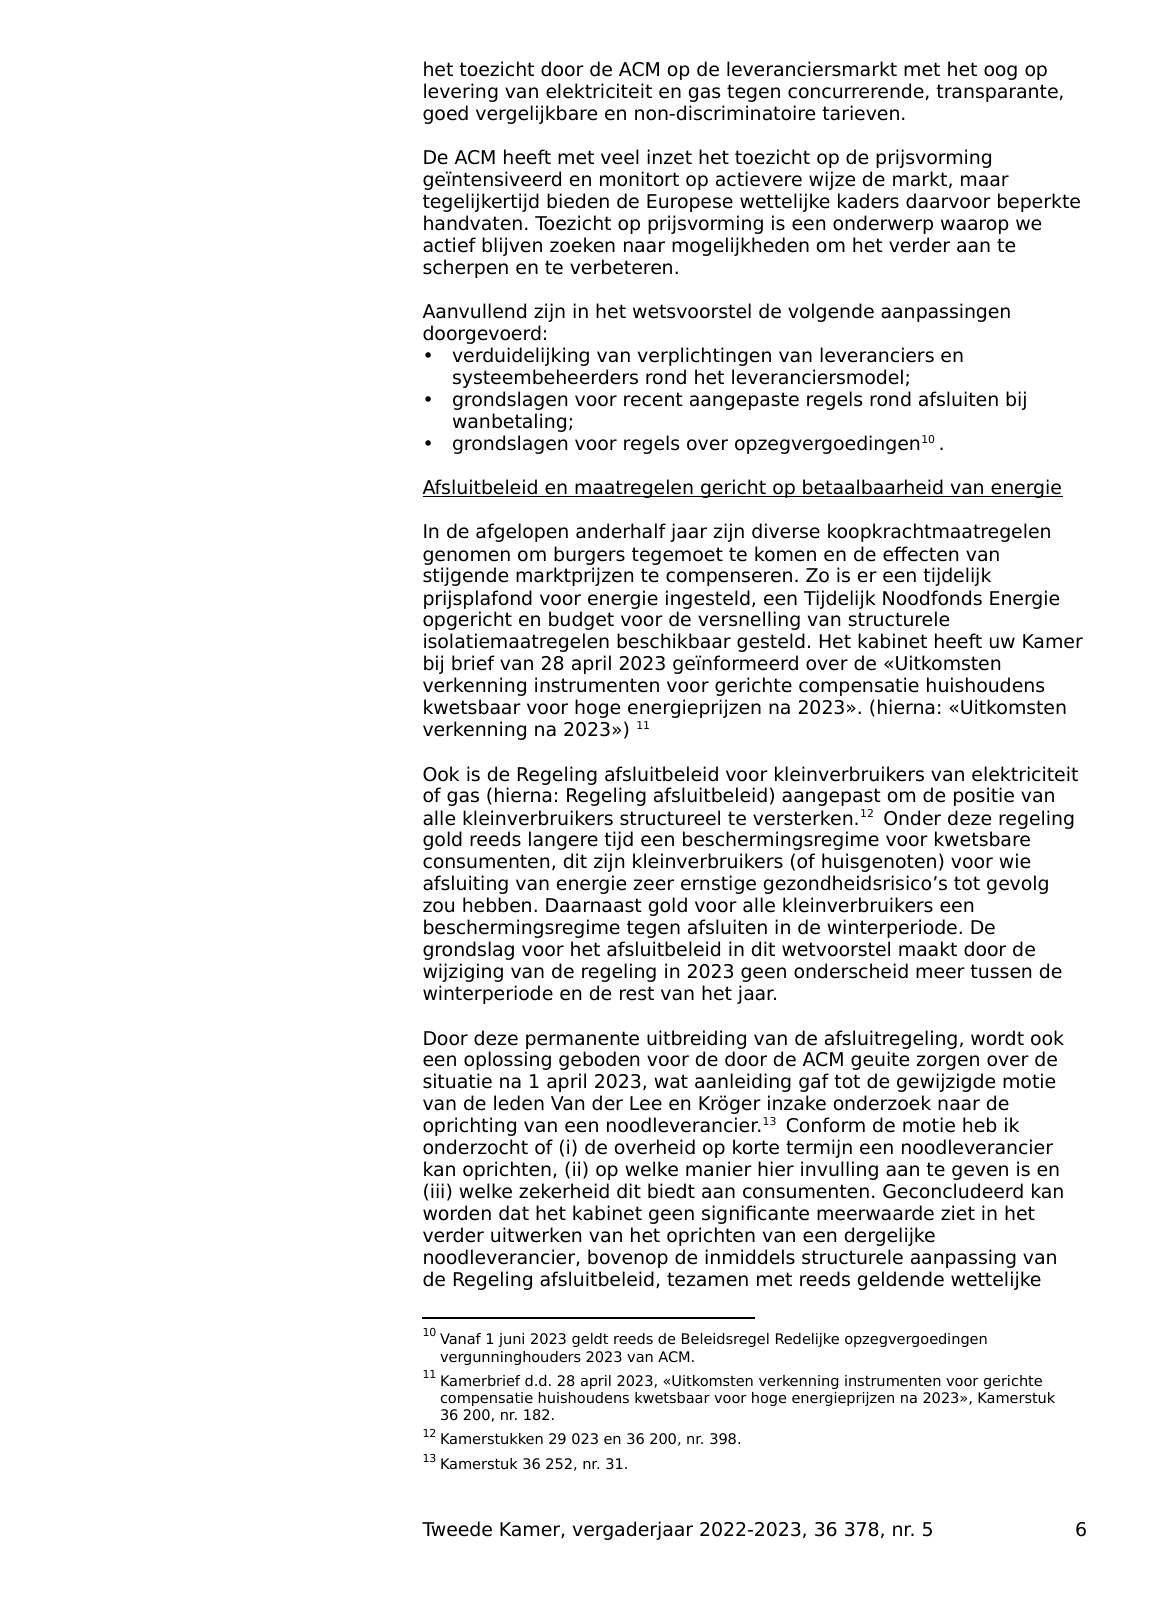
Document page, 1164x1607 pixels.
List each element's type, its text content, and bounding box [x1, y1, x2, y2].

text Ook is de Regeling afsluitbeleid voor kleinverbruikers van elektriciteit of gas (hierna: Regeling afsluitbeleid) aangepast om de positie van alle kleinverbruikers structureel te versterken. Onder deze regeling gold reeds langere tijd een beschermingsregime voor kwetsbare consumenten, dit zijn kleinverbruikers (of huisgenoten) voor wie afsluiting van energie zeer ernstige gezondheidsrisico’s tot gevolg zou hebben. Daarnaast gold voor alle kleinverbruikers een beschermingsregime tegen afsluiten in de winterperiode. De grondslag voor het afsluitbeleid in dit wetvoorstel maakt door de wijziging van de regeling in 2023 geen onderscheid meer tussen de winterperiode en de rest van het jaar. [422, 763, 1087, 1005]
text • grondslagen voor recent aangepaste regels rond afsluiten bij wanbetaling; [422, 389, 1087, 433]
text De ACM heeft met veel inzet het toezicht op de prijsvorming geïntensiveerd en monitort op actievere wijze de markt, maar tegelijkertijd bieden de Europese wettelijke kaders daarvoor beperkte handvaten. Toezicht op prijsvorming is een onderwerp waarop we actief blijven zoeken naar mogelijkheden om het verder aan te scherpen en te verbeteren. [422, 147, 1087, 279]
subtitle Afsluitbeleid en maatregelen gericht op betaalbaarheid van energie [422, 477, 1087, 499]
text Aanvullend zijn in het wetsvoorstel de volgende aanpassingen doorgevoerd: [422, 301, 1087, 345]
text Kamerstuk 36 252, nr. 31. [422, 1452, 1087, 1474]
text Kamerstukken 29 023 en 36 200, nr. 398. [422, 1427, 1087, 1449]
text Vanaf 1 juni 2023 geldt reeds de Beleidsregel Redelijke opzegvergoedingen vergunninghouders 2023 van ACM. [422, 1327, 1087, 1366]
text het toezicht door de ACM op de leveranciersmarkt met het oog op levering van elektriciteit en gas tegen concurrerende, transparante, goed vergelijkbare en non-discriminatoire tarieven. [422, 59, 1087, 125]
text Door deze permanente uitbreiding van de afsluitregeling, wordt ook een oplossing geboden voor de door de ACM geuite zorgen over de situatie na 1 april 2023, wat aanleiding gaf tot de gewijzigde motie van de leden Van der Lee en Kröger inzake onderzoek naar de oprichting van een noodleverancier. Conform de motie heb ik onderzocht of (i) de overheid op korte termijn een noodleverancier kan oprichten, (ii) op welke manier hier invulling aan te geven is en (iii) welke zekerheid dit biedt aan consumenten. Geconcludeerd kan worden dat het kabinet geen significante meerwaarde ziet in het verder uitwerken van het oprichten van een dergelijke noodleverancier, bovenop de inmiddels structurele aanpassing van de Regeling afsluitbeleid, tezamen met reeds geldende wettelijke [422, 1027, 1087, 1291]
text • grondslagen voor regels over opzegvergoedingen. [422, 433, 1087, 455]
text Kamerbrief d.d. 28 april 2023, «Uitkomsten verkenning instrumenten voor gerichte compensatie huishoudens kwetsbaar voor hoge energieprijzen na 2023», Kamerstuk 36 200, nr. 182. [422, 1368, 1087, 1424]
text In de afgelopen anderhalf jaar zijn diverse koopkrachtmaatregelen genomen om burgers tegemoet te komen en de effecten van stijgende marktprijzen te compenseren. Zo is er een tijdelijk prijsplafond voor energie ingesteld, een Tijdelijk Noodfonds Energie opgericht en budget voor de versnelling van structurele isolatiemaatregelen beschikbaar gesteld. Het kabinet heeft uw Kamer bij brief van 28 april 2023 geïnformeerd over de «Uitkomsten verkenning instrumenten voor gerichte compensatie huishoudens kwetsbaar voor hoge energieprijzen na 2023». (hierna: «Uitkomsten verkenning na 2023») [422, 521, 1087, 741]
text • verduidelijking van verplichtingen van leveranciers en systeembeheerders rond het leveranciersmodel; [422, 345, 1087, 389]
